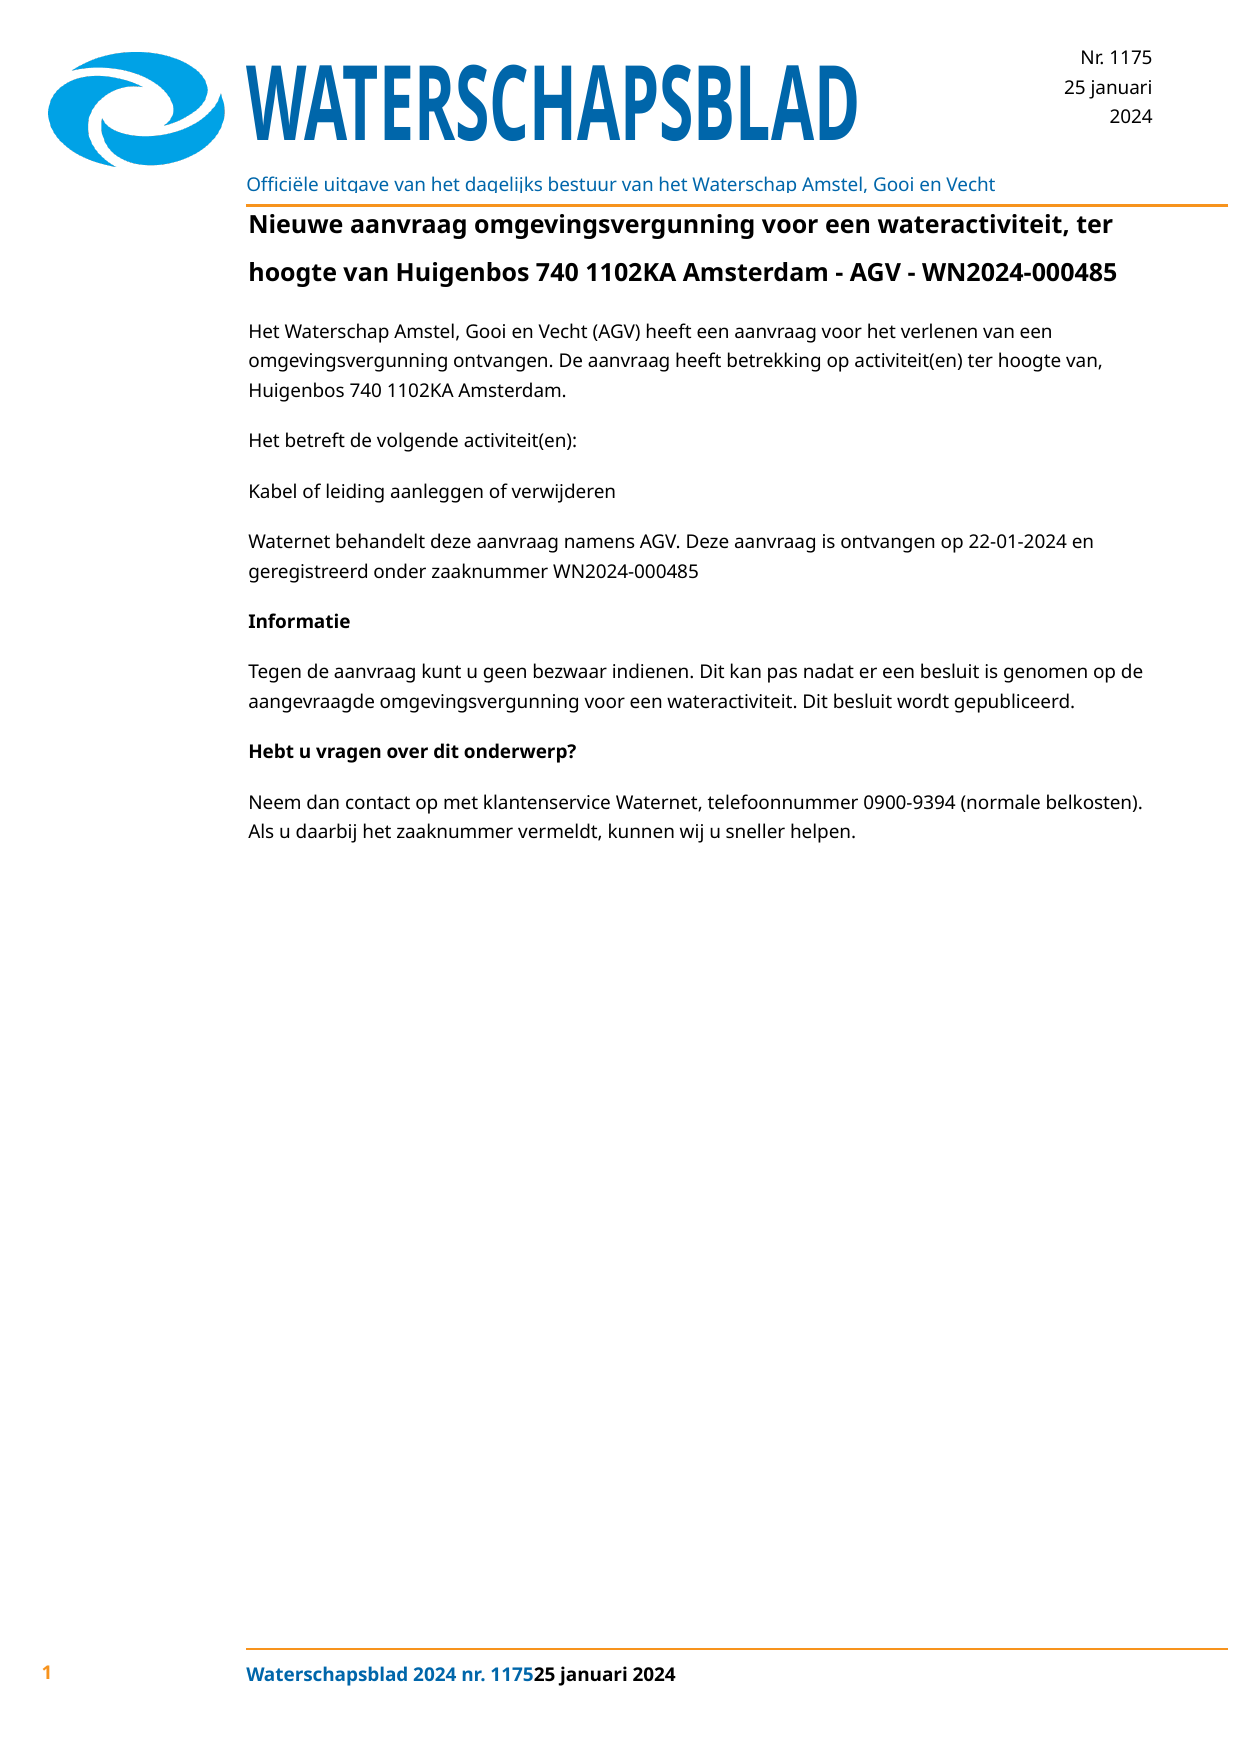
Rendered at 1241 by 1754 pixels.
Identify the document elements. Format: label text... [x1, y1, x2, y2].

text Tegen de aanvraag kunt u geen bezwaar indienen. Dit kan pas nadat er een besluit is genomen op de aangevraagde omgevingsvergunning voor een wateractiviteit. Dit besluit wordt gepubliceerd. [248, 659, 1152, 714]
text Het Waterschap Amstel, Gooi en Vecht (AGV) heeft een aanvraag voor het verlenen van een omgevingsvergunning ontvangen. De aanvraag heeft betrekking op activiteit(en) ter hoogte van, Huigenbos 740 1102KA Amsterdam. [248, 318, 1152, 403]
text Kabel of leiding aanleggen of verwijderen [248, 478, 1152, 504]
text Nieuwe aanvraag omgevingsvergunning voor een wateractiviteit, ter hoogte van Huigenbos 740 1102KA Amsterdam - AGV - WN2024-000485 [248, 207, 1152, 288]
text Hebt u vragen over dit onderwerp? [248, 739, 1152, 764]
text Waternet behandelt deze aanvraag namens AGV. Deze aanvraag is ontvangen op 22-01-2024 en geregistreerd onder zaaknummer WN2024-000485 [248, 528, 1152, 584]
text Het betreft de volgende activiteit(en): [248, 427, 1152, 453]
picture [41, 47, 231, 172]
text Informatie [248, 608, 1152, 634]
text Neem dan contact op met klantenservice Waternet, telefoonnummer 0900-9394 (normale belkosten). Als u daarbij het zaaknummer vermeldt, kunnen wij u sneller helpen. [248, 789, 1152, 844]
